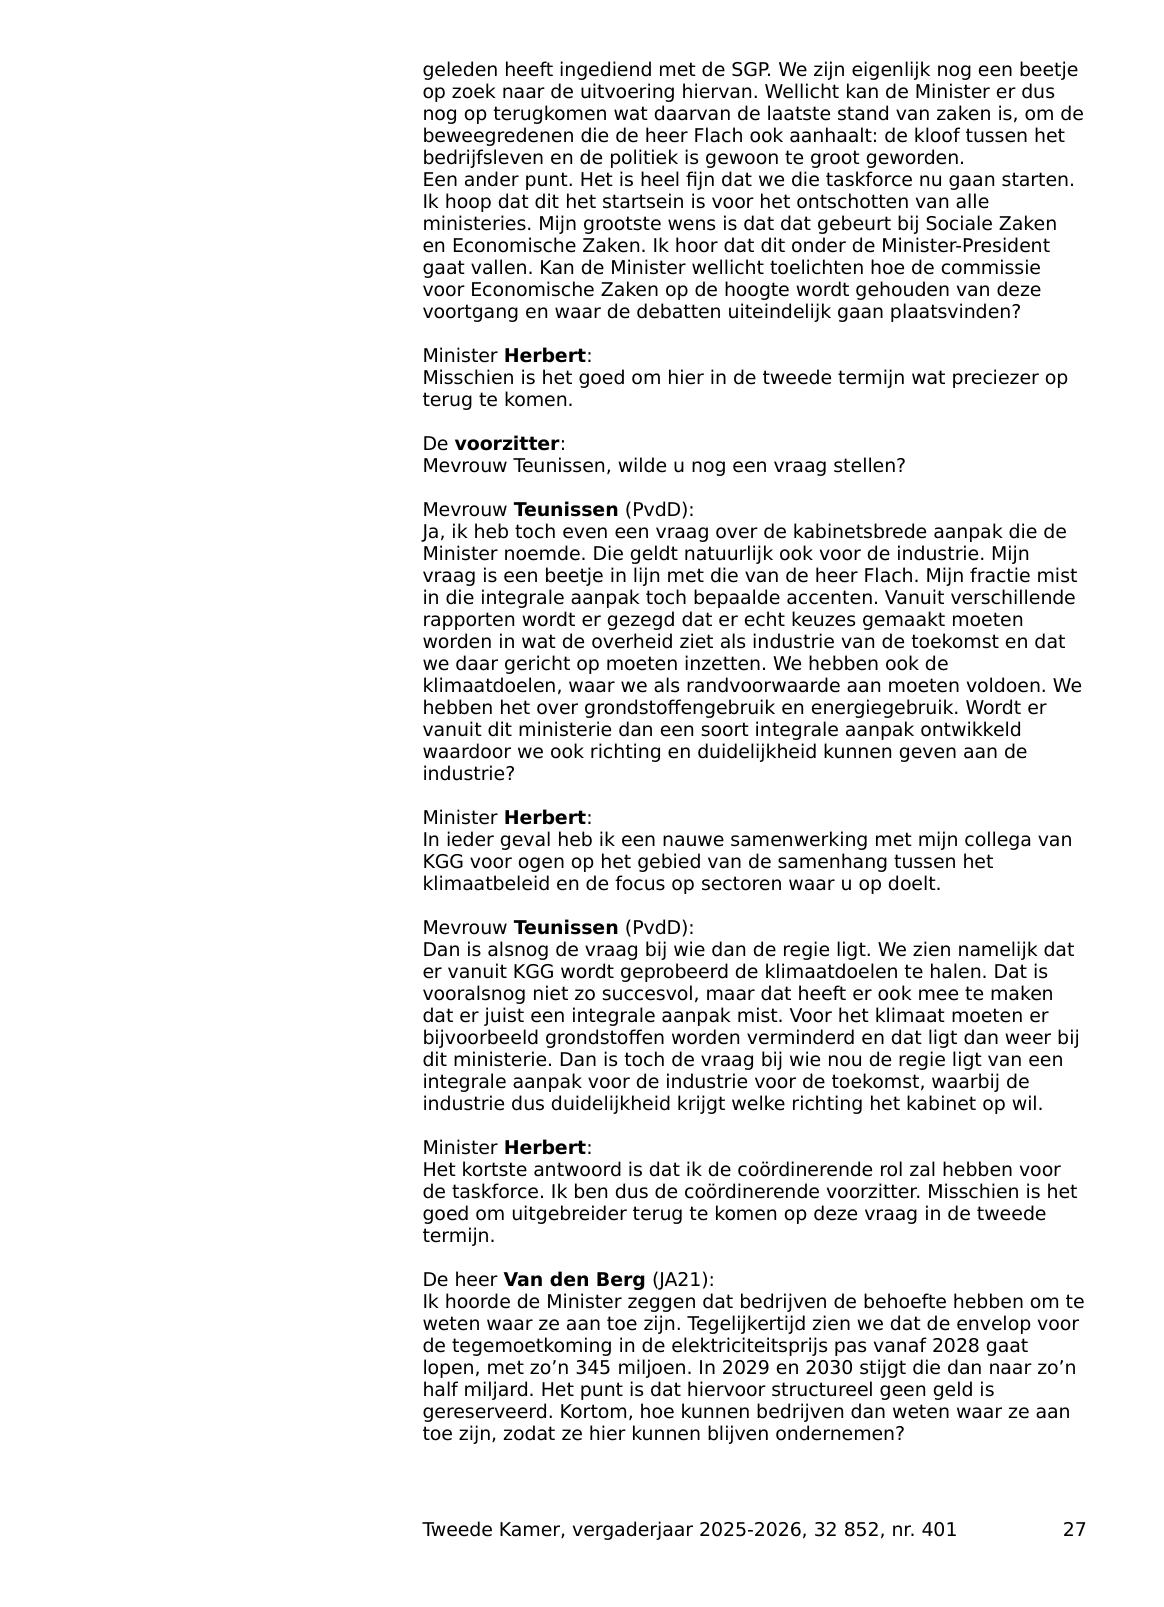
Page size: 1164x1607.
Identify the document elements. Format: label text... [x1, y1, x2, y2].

text Mevrouw Teunissen (PvdD): [422, 499, 1087, 521]
text Ja, ik heb toch even een vraag over de kabinetsbrede aanpak die de Minister noemde. Die geldt natuurlijk ook voor de industrie. Mijn vraag is een beetje in lijn met die van de heer Flach. Mijn fractie mist in die integrale aanpak toch bepaalde accenten. Vanuit verschillende rapporten wordt er gezegd dat er echt keuzes gemaakt moeten worden in wat de overheid ziet als industrie van de toekomst en dat we daar gericht op moeten inzetten. We hebben ook de klimaatdoelen, waar we als randvoorwaarde aan moeten voldoen. We hebben het over grondstoffengebruik en energiegebruik. Wordt er vanuit dit ministerie dan een soort integrale aanpak ontwikkeld waardoor we ook richting en duidelijkheid kunnen geven aan de industrie? [422, 521, 1087, 785]
text Mevrouw Teunissen (PvdD): [422, 917, 1087, 939]
text Mevrouw Teunissen, wilde u nog een vraag stellen? [422, 455, 1087, 477]
text Minister Herbert: [422, 807, 1087, 829]
text Het kortste antwoord is dat ik de coördinerende rol zal hebben voor de taskforce. Ik ben dus de coördinerende voorzitter. Misschien is het goed om uitgebreider terug te komen op deze vraag in de tweede termijn. [422, 1159, 1087, 1247]
text Dan is alsnog de vraag bij wie dan de regie ligt. We zien namelijk dat er vanuit KGG wordt geprobeerd de klimaatdoelen te halen. Dat is vooralsnog niet zo succesvol, maar dat heeft er ook mee te maken dat er juist een integrale aanpak mist. Voor het klimaat moeten er bijvoorbeeld grondstoffen worden verminderd en dat ligt dan weer bij dit ministerie. Dan is toch de vraag bij wie nou de regie ligt van een integrale aanpak voor de industrie voor de toekomst, waarbij de industrie dus duidelijkheid krijgt welke richting het kabinet op wil. [422, 939, 1087, 1115]
text Minister Herbert: [422, 1137, 1087, 1159]
text Ik hoorde de Minister zeggen dat bedrijven de behoefte hebben om te weten waar ze aan toe zijn. Tegelijkertijd zien we dat de envelop voor de tegemoetkoming in de elektriciteitsprijs pas vanaf 2028 gaat lopen, met zo’n 345 miljoen. In 2029 en 2030 stijgt die dan naar zo’n half miljard. Het punt is dat hiervoor structureel geen geld is gereserveerd. Kortom, hoe kunnen bedrijven dan weten waar ze aan toe zijn, zodat ze hier kunnen blijven ondernemen? [422, 1291, 1087, 1445]
text De heer Van den Berg (JA21): [422, 1269, 1087, 1291]
text De voorzitter: [422, 433, 1087, 455]
text In ieder geval heb ik een nauwe samenwerking met mijn collega van KGG voor ogen op het gebied van de samenhang tussen het klimaatbeleid en de focus op sectoren waar u op doelt. [422, 829, 1087, 895]
text Een ander punt. Het is heel fijn dat we die taskforce nu gaan starten. Ik hoop dat dit het startsein is voor het ontschotten van alle ministeries. Mijn grootste wens is dat dat gebeurt bij Sociale Zaken en Economische Zaken. Ik hoor dat dit onder de Minister-President gaat vallen. Kan de Minister wellicht toelichten hoe de commissie voor Economische Zaken op de hoogte wordt gehouden van deze voortgang en waar de debatten uiteindelijk gaan plaatsvinden? [422, 169, 1087, 323]
text Misschien is het goed om hier in de tweede termijn wat preciezer op terug te komen. [422, 367, 1087, 411]
text geleden heeft ingediend met de SGP. We zijn eigenlijk nog een beetje op zoek naar de uitvoering hiervan. Wellicht kan de Minister er dus nog op terugkomen wat daarvan de laatste stand van zaken is, om de beweegredenen die de heer Flach ook aanhaalt: de kloof tussen het bedrijfsleven en de politiek is gewoon te groot geworden. [422, 59, 1087, 169]
text Minister Herbert: [422, 345, 1087, 367]
